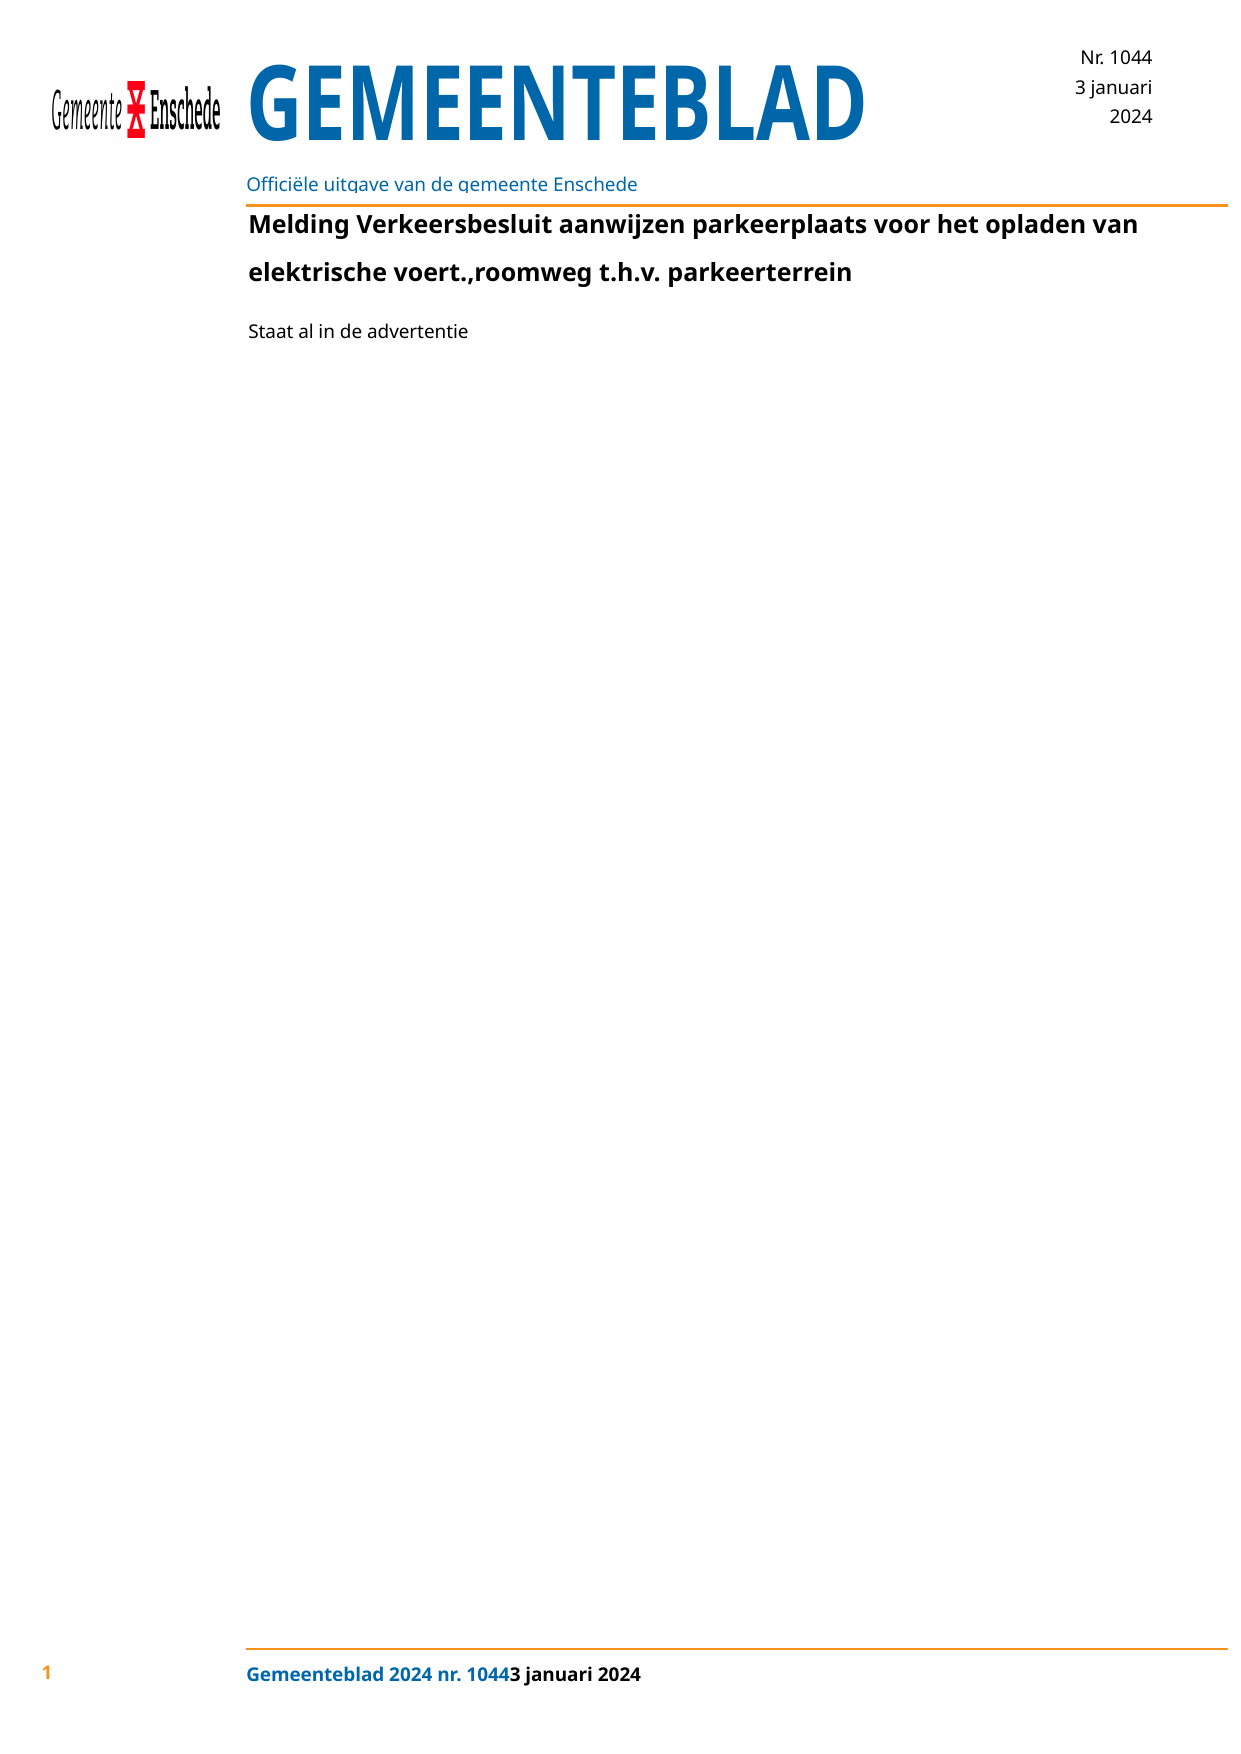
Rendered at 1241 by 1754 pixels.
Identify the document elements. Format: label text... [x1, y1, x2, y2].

picture [41, 47, 231, 172]
text Staat al in de advertentie [248, 318, 1152, 344]
text Melding Verkeersbesluit aanwijzen parkeerplaats voor het opladen van elektrische voert.,roomweg t.h.v. parkeerterrein [248, 207, 1152, 288]
